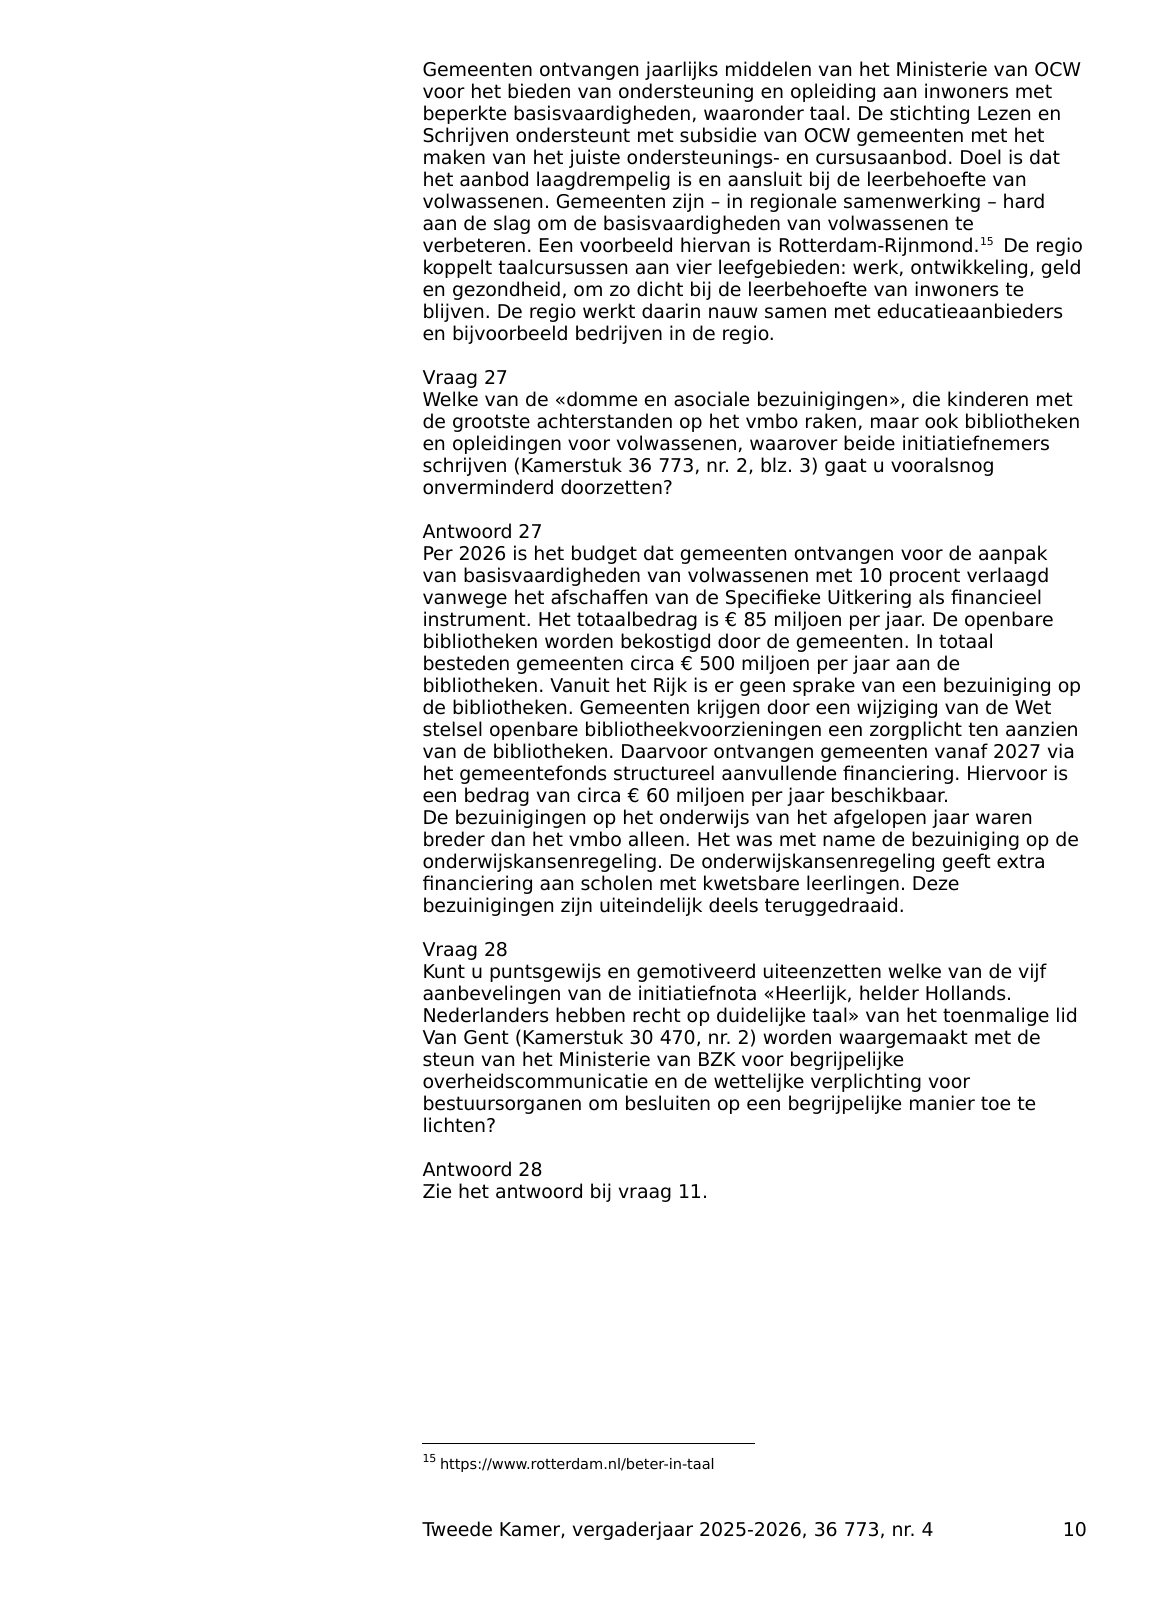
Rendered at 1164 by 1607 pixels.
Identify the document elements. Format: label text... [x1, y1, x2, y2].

text De bezuinigingen op het onderwijs van het afgelopen jaar waren breder dan het vmbo alleen. Het was met name de bezuiniging op de onderwijskansenregeling. De onderwijskansenregeling geeft extra financiering aan scholen met kwetsbare leerlingen. Deze bezuinigingen zijn uiteindelijk deels teruggedraaid. [422, 807, 1087, 917]
text Kunt u puntsgewijs en gemotiveerd uiteenzetten welke van de vijf aanbevelingen van de initiatiefnota «Heerlijk, helder Hollands. Nederlanders hebben recht op duidelijke taal» van het toenmalige lid Van Gent (Kamerstuk 30 470, nr. 2) worden waargemaakt met de steun van het Ministerie van BZK voor begrijpelijke overheidscommunicatie en de wettelijke verplichting voor bestuursorganen om besluiten op een begrijpelijke manier toe te lichten? [422, 961, 1087, 1137]
text Gemeenten ontvangen jaarlijks middelen van het Ministerie van OCW voor het bieden van ondersteuning en opleiding aan inwoners met beperkte basisvaardigheden, waaronder taal. De stichting Lezen en Schrijven ondersteunt met subsidie van OCW gemeenten met het maken van het juiste ondersteunings- en cursusaanbod. Doel is dat het aanbod laagdrempelig is en aansluit bij de leerbehoefte van volwassenen. Gemeenten zijn – in regionale samenwerking – hard aan de slag om de basisvaardigheden van volwassenen te verbeteren. Een voorbeeld hiervan is Rotterdam-Rijnmond. De regio koppelt taalcursussen aan vier leefgebieden: werk, ontwikkeling, geld en gezondheid, om zo dicht bij de leerbehoefte van inwoners te blijven. De regio werkt daarin nauw samen met educatieaanbieders en bijvoorbeeld bedrijven in de regio. [422, 59, 1087, 345]
text Per 2026 is het budget dat gemeenten ontvangen voor de aanpak van basisvaardigheden van volwassenen met 10 procent verlaagd vanwege het afschaffen van de Specifieke Uitkering als financieel instrument. Het totaalbedrag is € 85 miljoen per jaar. De openbare bibliotheken worden bekostigd door de gemeenten. In totaal besteden gemeenten circa € 500 miljoen per jaar aan de bibliotheken. Vanuit het Rijk is er geen sprake van een bezuiniging op de bibliotheken. Gemeenten krijgen door een wijziging van de Wet stelsel openbare bibliotheekvoorzieningen een zorgplicht ten aanzien van de bibliotheken. Daarvoor ontvangen gemeenten vanaf 2027 via het gemeentefonds structureel aanvullende financiering. Hiervoor is een bedrag van circa € 60 miljoen per jaar beschikbaar. [422, 543, 1087, 807]
text Antwoord 28 [422, 1159, 1087, 1181]
text https://www.rotterdam.nl/beter-in-taal [422, 1452, 1087, 1474]
text Vraag 27 [422, 367, 1087, 389]
text Antwoord 27 [422, 521, 1087, 543]
text Welke van de «domme en asociale bezuinigingen», die kinderen met de grootste achterstanden op het vmbo raken, maar ook bibliotheken en opleidingen voor volwassenen, waarover beide initiatiefnemers schrijven (Kamerstuk 36 773, nr. 2, blz. 3) gaat u vooralsnog onverminderd doorzetten? [422, 389, 1087, 499]
text Zie het antwoord bij vraag 11. [422, 1181, 1087, 1203]
text Vraag 28 [422, 939, 1087, 961]
